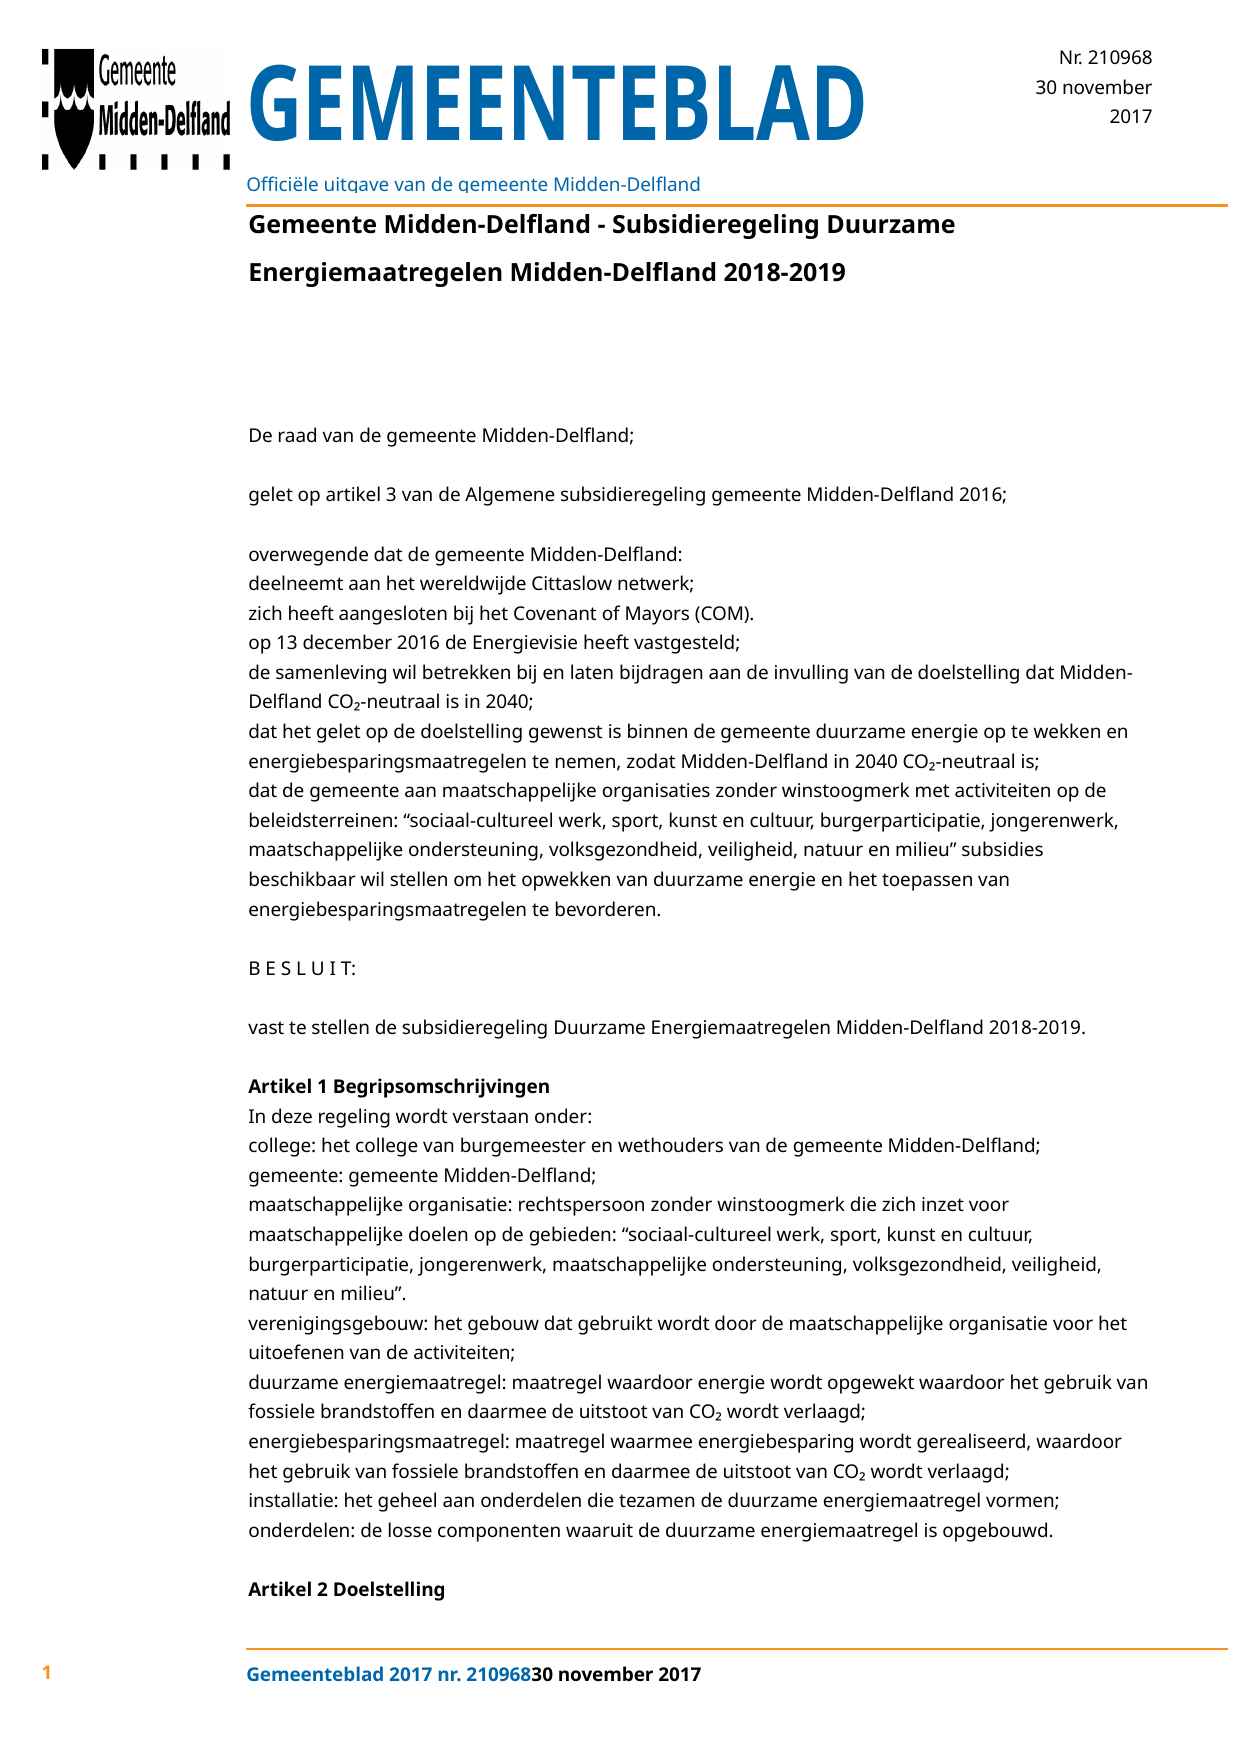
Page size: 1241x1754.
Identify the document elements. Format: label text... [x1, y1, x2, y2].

text onderdelen: de losse componenten waaruit de duurzame energiemaatregel is opgebouwd. [248, 1517, 1152, 1543]
text In deze regeling wordt verstaan onder: [248, 1103, 1152, 1129]
text energiebesparingsmaatregel: maatregel waarmee energiebesparing wordt gerealiseerd, waardoor het gebruik van fossiele brandstoffen en daarmee de uitstoot van CO₂ wordt verlaagd; [248, 1428, 1152, 1484]
text De raad van de gemeente Midden-Delfland; [248, 422, 1152, 448]
picture [41, 47, 231, 172]
text vast te stellen de subsidieregeling Duurzame Energiemaatregelen Midden-Delfland 2018-2019. [248, 1014, 1152, 1040]
text deelneemt aan het wereldwijde Cittaslow netwerk; [248, 570, 1152, 596]
text dat de gemeente aan maatschappelijke organisaties zonder winstoogmerk met activiteiten op de beleidsterreinen: “sociaal-cultureel werk, sport, kunst en cultuur, burgerparticipatie, jongerenwerk, maatschappelijke ondersteuning, volksgezondheid, veiligheid, natuur en milieu” subsidies beschikbaar wil stellen om het opwekken van duurzame energie en het toepassen van energiebesparingsmaatregelen te bevorderen. [248, 777, 1152, 922]
text Artikel 2 Doelstelling [248, 1576, 1152, 1602]
text verenigingsgebouw: het gebouw dat gebruikt wordt door de maatschappelijke organisatie voor het uitoefenen van de activiteiten; [248, 1310, 1152, 1365]
text installatie: het geheel aan onderdelen die tezamen de duurzame energiemaatregel vormen; [248, 1487, 1152, 1513]
text de samenleving wil betrekken bij en laten bijdragen aan de invulling van de doelstelling dat Midden-Delfland CO₂-neutraal is in 2040; [248, 659, 1152, 714]
text zich heeft aangesloten bij het Covenant of Mayors (COM). [248, 600, 1152, 626]
text duurzame energiemaatregel: maatregel waardoor energie wordt opgewekt waardoor het gebruik van fossiele brandstoffen en daarmee de uitstoot van CO₂ wordt verlaagd; [248, 1369, 1152, 1424]
text op 13 december 2016 de Energievisie heeft vastgesteld; [248, 629, 1152, 655]
text overwegende dat de gemeente Midden-Delfland: [248, 541, 1152, 567]
text gelet op artikel 3 van de Algemene subsidieregeling gemeente Midden-Delfland 2016; [248, 482, 1152, 507]
text gemeente: gemeente Midden-Delfland; [248, 1162, 1152, 1188]
text Gemeente Midden-Delfland - Subsidieregeling Duurzame Energiemaatregelen Midden-Delfland 2018-2019 [248, 207, 1152, 288]
text Artikel 1 Begripsomschrijvingen [248, 1073, 1152, 1099]
text college: het college van burgemeester en wethouders van de gemeente Midden-Delfland; [248, 1132, 1152, 1158]
text B E S L U I T: [248, 955, 1152, 981]
text dat het gelet op de doelstelling gewenst is binnen de gemeente duurzame energie op te wekken en energiebesparingsmaatregelen te nemen, zodat Midden-Delfland in 2040 CO₂-neutraal is; [248, 718, 1152, 774]
text maatschappelijke organisatie: rechtspersoon zonder winstoogmerk die zich inzet voor maatschappelijke doelen op de gebieden: “sociaal-cultureel werk, sport, kunst en cultuur, burgerparticipatie, jongerenwerk, maatschappelijke ondersteuning, volksgezondheid, veiligheid, natuur en milieu”. [248, 1192, 1152, 1306]
